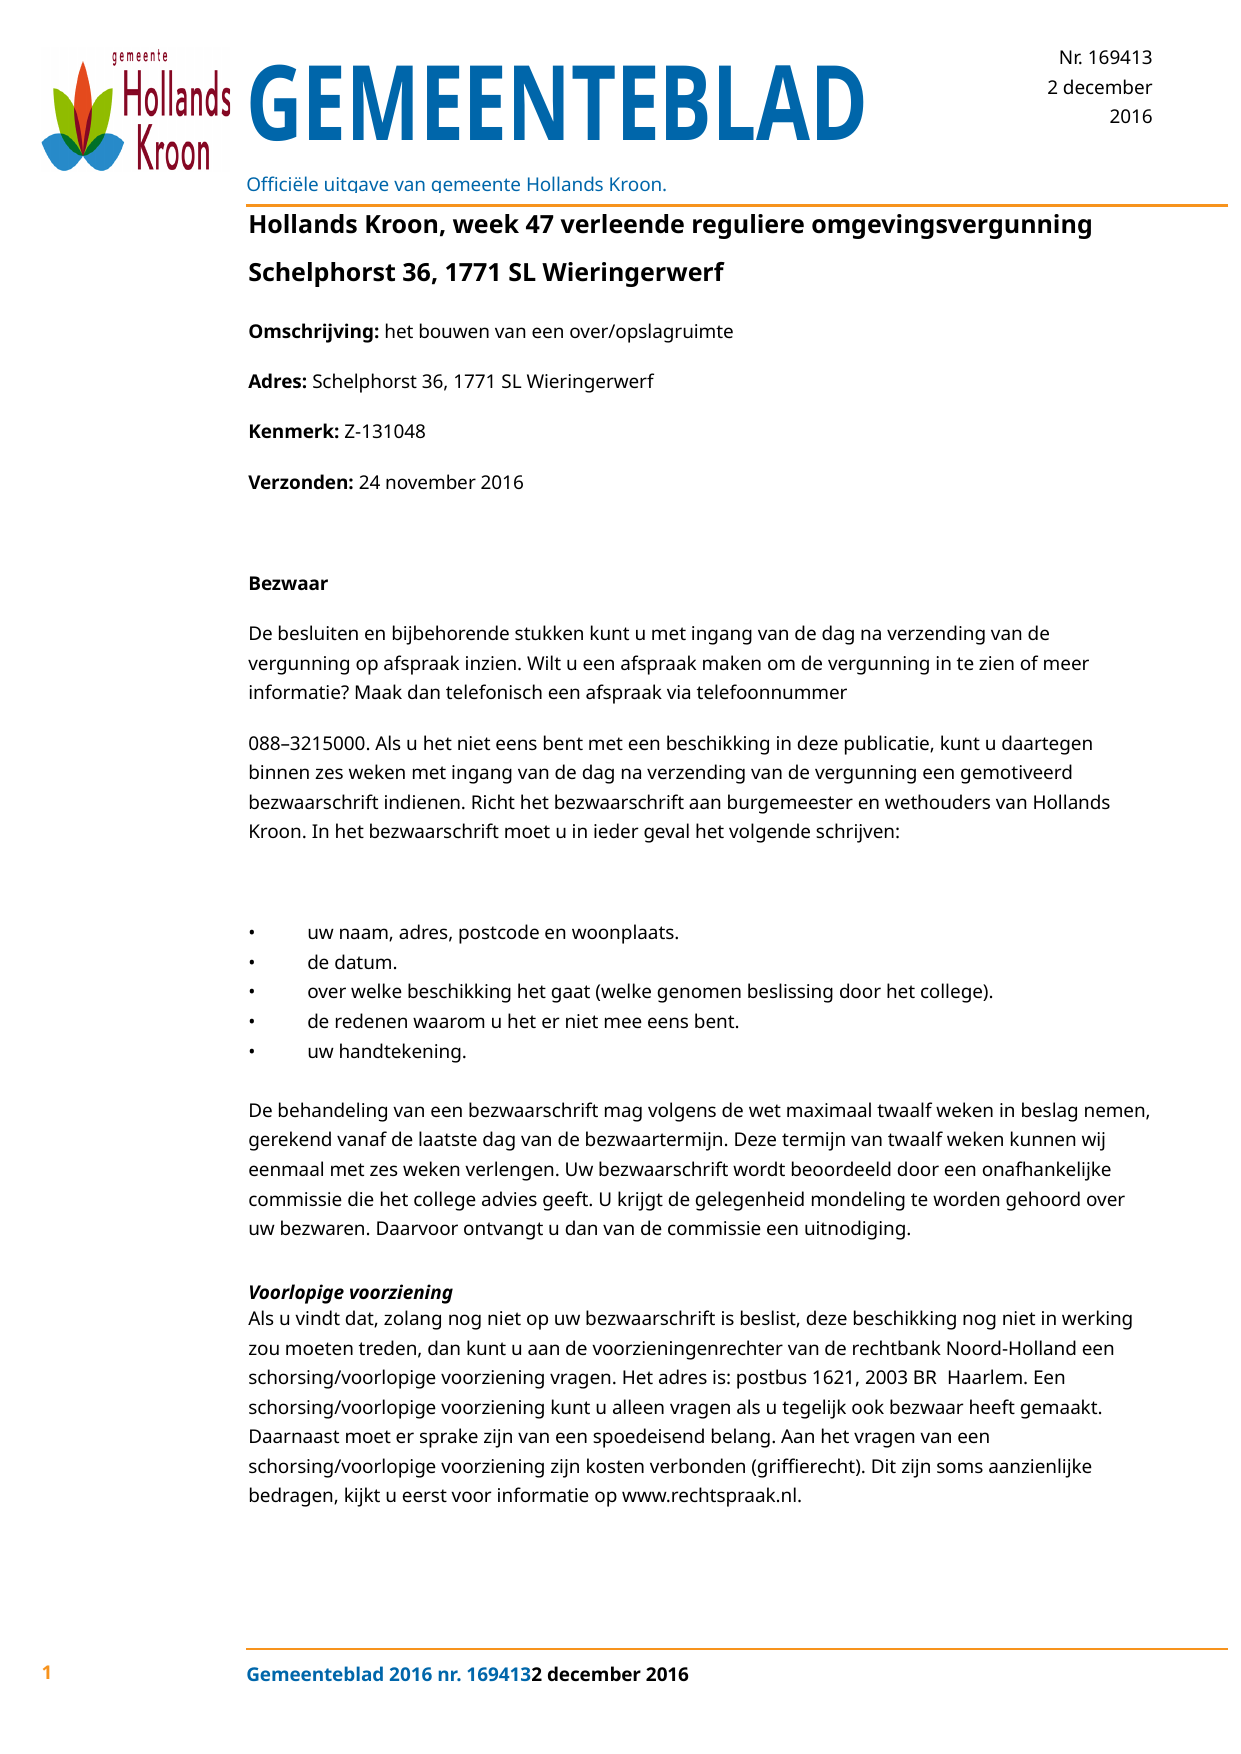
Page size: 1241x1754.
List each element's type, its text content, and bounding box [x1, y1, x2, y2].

text 088–3215000. Als u het niet eens bent met een beschikking in deze publicatie, kunt u daartegen binnen zes weken met ingang van de dag na verzending van de vergunning een gemotiveerd bezwaarschrift indienen. Richt het bezwaarschrift aan burgemeester en wethouders van Hollands Kroon. In het bezwaarschrift moet u in ieder geval het volgende schrijven: [248, 730, 1152, 844]
text De besluiten en bijbehorende stukken kunt u met ingang van de dag na verzending van de vergunning op afspraak inzien. Wilt u een afspraak maken om de vergunning in te zien of meer informatie? Maak dan telefonisch een afspraak via telefoonnummer [248, 620, 1152, 705]
text De behandeling van een bezwaarschrift mag volgens de wet maximaal twaalf weken in beslag nemen, gerekend vanaf de laatste dag van de bezwaartermijn. Deze termijn van twaalf weken kunnen wij eenmaal met zes weken verlengen. Uw bezwaarschrift wordt beoordeeld door een onafhankelijke commissie die het college advies geeft. U krijgt de gelegenheid mondeling te worden gehoord over uw bezwaren. Daarvoor ontvangt u dan van de commissie een uitnodiging. [248, 1097, 1152, 1241]
list uw handtekening. [248, 1038, 1152, 1064]
list over welke beschikking het gaat (welke genomen beslissing door het college). [248, 979, 1152, 1004]
text Bezwaar [248, 570, 1152, 596]
text Voorlopige voorziening [248, 1279, 1152, 1305]
list de redenen waarom u het er niet mee eens bent. [248, 1008, 1152, 1034]
text Verzonden: 24 november 2016 [248, 469, 1152, 495]
text Hollands Kroon, week 47 verleende reguliere omgevingsvergunning Schelphorst 36, 1771 SL Wieringerwerf [248, 207, 1152, 288]
text Kenmerk: Z-131048 [248, 419, 1152, 444]
text Als u vindt dat, zolang nog niet op uw bezwaarschrift is beslist, deze beschikking nog niet in werking zou moeten treden, dan kunt u aan de voorzieningenrechter van de rechtbank Noord-Holland een schorsing/voorlopige voorziening vragen. Het adres is: postbus 1621, 2003 BR Haarlem. Een schorsing/voorlopige voorziening kunt u alleen vragen als u tegelijk ook bezwaar heeft gemaakt. Daarnaast moet er sprake zijn van een spoedeisend belang. Aan het vragen van een schorsing/voorlopige voorziening zijn kosten verbonden (griffierecht). Dit zijn soms aanzienlijke bedragen, kijkt u eerst voor informatie op www.rechtspraak.nl. [248, 1305, 1152, 1508]
list de datum. [248, 949, 1152, 975]
text Adres: Schelphorst 36, 1771 SL Wieringerwerf [248, 368, 1152, 394]
list uw naam, adres, postcode en woonplaats. [248, 919, 1152, 945]
text Omschrijving: het bouwen van een over/opslagruimte [248, 318, 1152, 344]
picture [41, 47, 231, 172]
